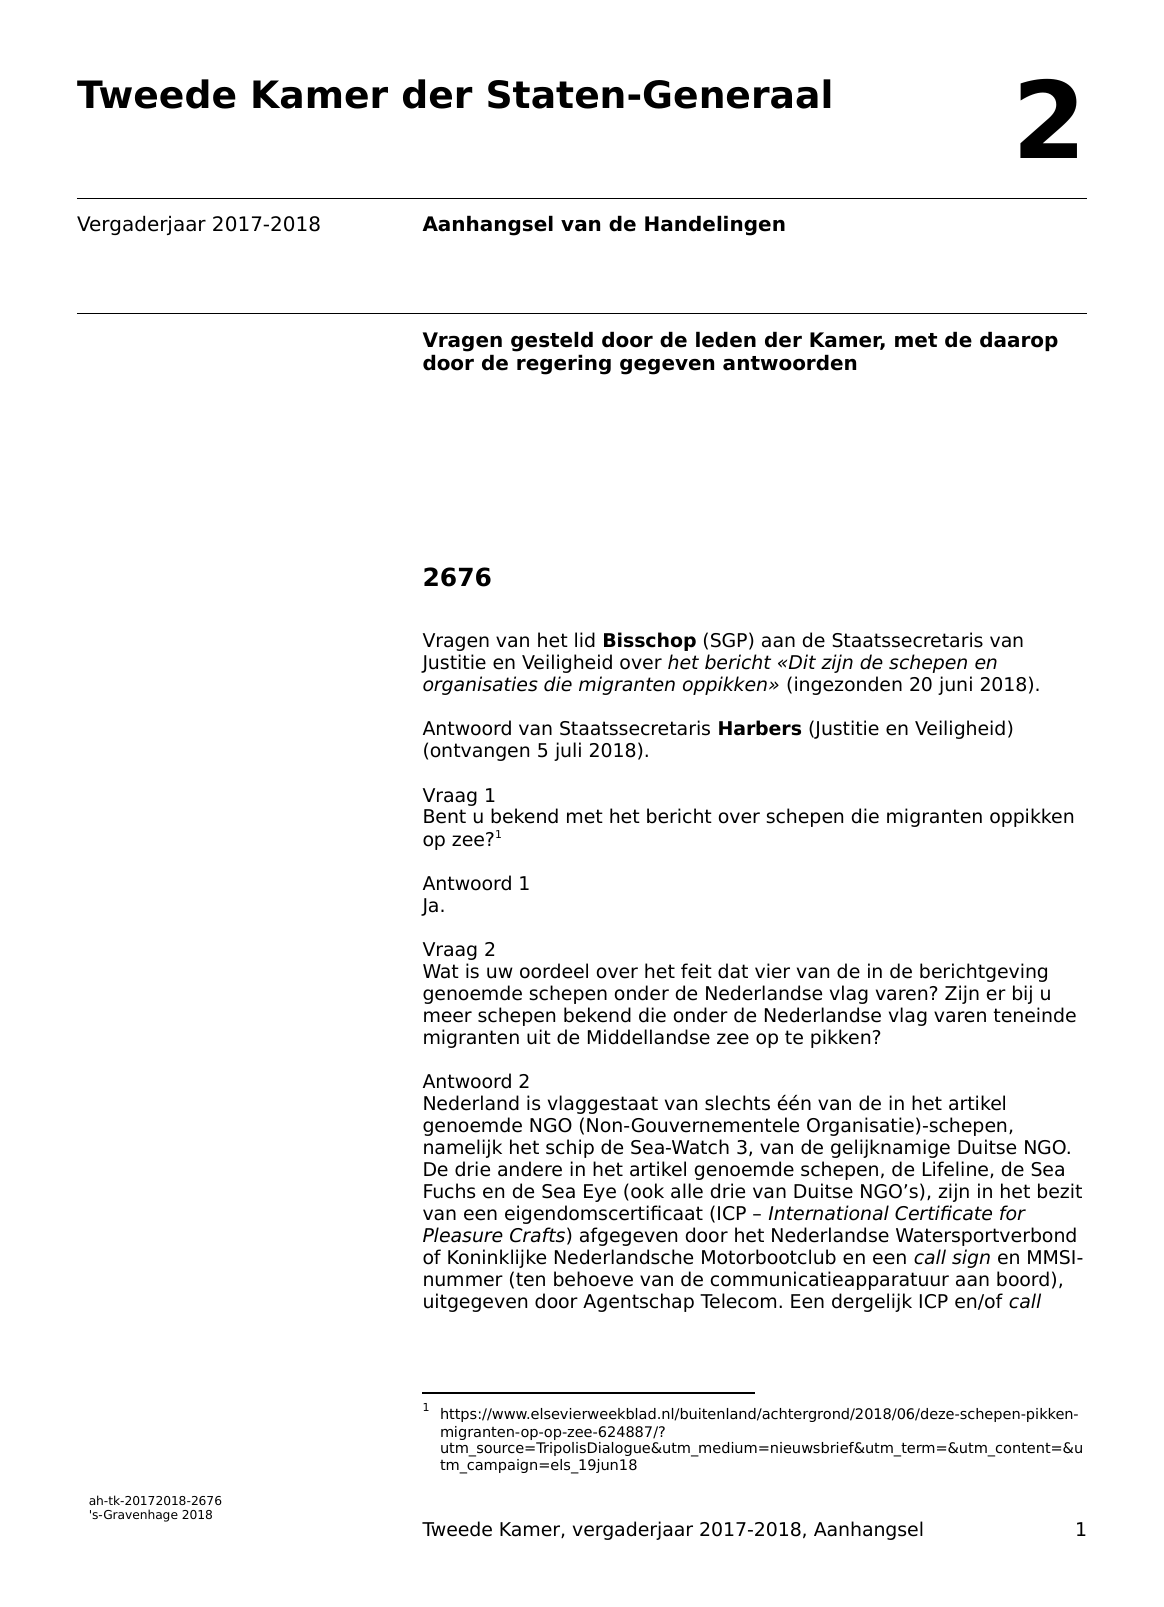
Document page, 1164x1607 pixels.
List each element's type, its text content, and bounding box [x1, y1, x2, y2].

text Antwoord van Staatssecretaris Harbers (Justitie en Veiligheid) (ontvangen 5 juli 2018). [422, 718, 1087, 762]
text Antwoord 1 [422, 873, 1087, 894]
table_header Tweede Kamer der Staten-Generaal [77, 59, 886, 198]
text Nederland is vlaggestaat van slechts één van de in het artikel genoemde NGO (Non-Gouvernementele Organisatie)-schepen, namelijk het schip de Sea-Watch 3, van de gelijknamige Duitse NGO. De drie andere in het artikel genoemde schepen, de Lifeline, de Sea Fuchs en de Sea Eye (ook alle drie van Duitse NGO’s), zijn in het bezit van een eigendomscertificaat (ICP – International Certificate for Pleasure Crafts) afgegeven door het Nederlandse Watersportverbond of Koninklijke Nederlandsche Motorbootclub en een call sign en MMSI-nummer (ten behoeve van de communicatieapparatuur aan boord), uitgegeven door Agentschap Telecom. Een dergelijk ICP en/of call [422, 1093, 1087, 1313]
text 2676 [422, 563, 1087, 592]
text Vragen van het lid Bisschop (SGP) aan de Staatssecretaris van Justitie en Veiligheid over het bericht «Dit zijn de schepen en organisaties die migranten oppikken» (ingezonden 20 juni 2018). [422, 630, 1087, 696]
table_header 2 [886, 59, 1087, 198]
text Wat is uw oordeel over het feit dat vier van de in de berichtgeving genoemde schepen onder de Nederlandse vlag varen? Zijn er bij u meer schepen bekend die onder de Nederlandse vlag varen teneinde migranten uit de Middellandse zee op te pikken? [422, 961, 1087, 1049]
text https://www.elsevierweekblad.nl/buitenland/achtergrond/2018/06/deze-schepen-pikken-migranten-op-op-zee-624887/?utm_source=TripolisDialogue&utm_medium=nieuwsbrief&utm_term=&utm_content=&utm_campaign=els_19jun18 [422, 1402, 1087, 1474]
table_cell [77, 314, 422, 375]
table_cell Aanhangsel van de Handelingen [422, 199, 1087, 313]
text Vraag 2 [422, 939, 1087, 961]
table_cell Vragen gesteld door de leden der Kamer, met de daarop door de regering gegeven antwoorden [422, 314, 1087, 375]
text Antwoord 2 [422, 1071, 1087, 1093]
text 's-Gravenhage 2018 [88, 1508, 323, 1522]
text Vraag 1 [422, 784, 1087, 806]
text Bent u bekend met het bericht over schepen die migranten oppikken op zee? [422, 806, 1087, 850]
table_cell Vergaderjaar 2017-2018 [77, 199, 422, 313]
text Ja. [422, 894, 1087, 917]
text ah-tk-20172018-2676 [88, 1494, 323, 1508]
